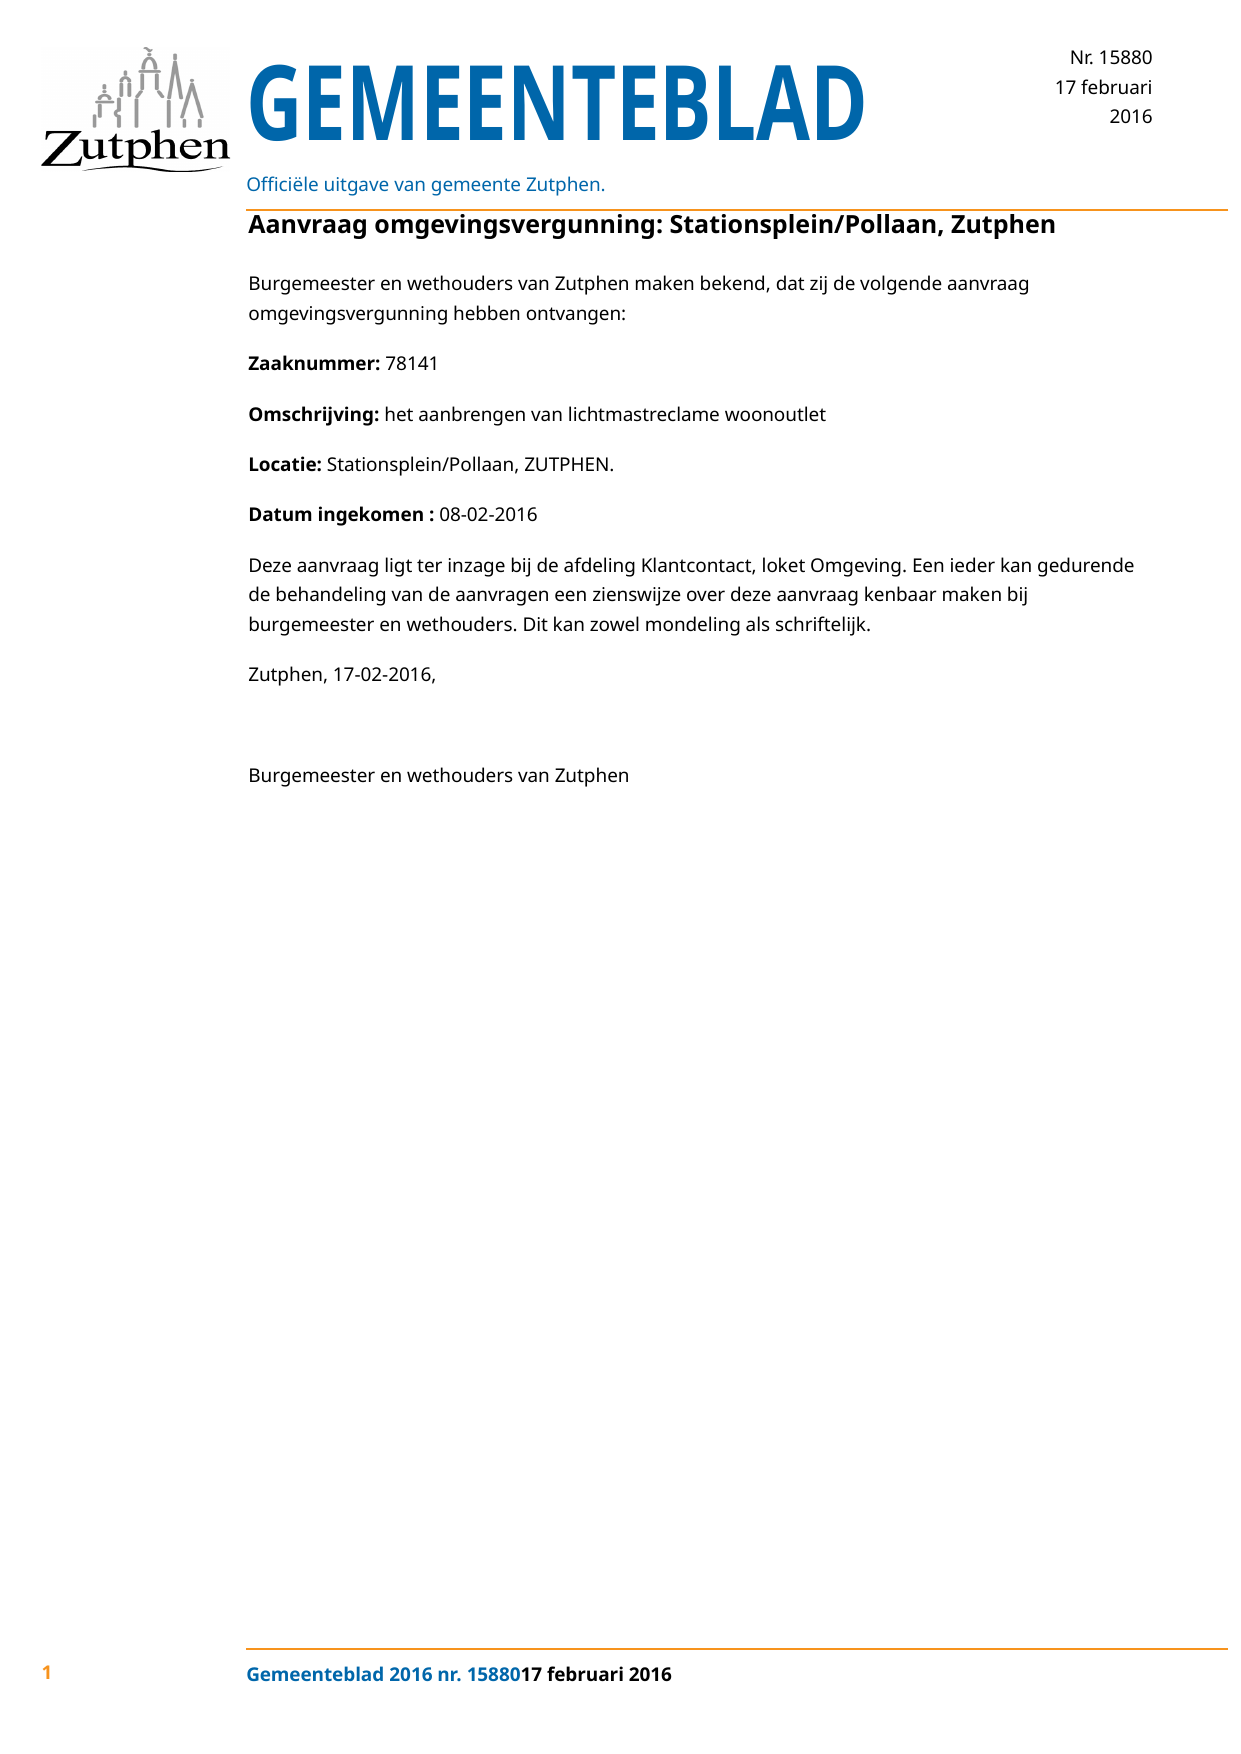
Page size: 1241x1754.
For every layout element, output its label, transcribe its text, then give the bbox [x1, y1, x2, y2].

text Datum ingekomen : 08-02-2016 [248, 502, 1152, 527]
text Burgemeester en wethouders van Zutphen [248, 762, 1152, 788]
text Locatie: Stationsplein/Pollaan, ZUTPHEN. [248, 451, 1152, 477]
text Omschrijving: het aanbrengen van lichtmastreclame woonoutlet [248, 401, 1152, 426]
picture [41, 47, 231, 172]
text Deze aanvraag ligt ter inzage bij de afdeling Klantcontact, loket Omgeving. Een ieder kan gedurende de behandeling van de aanvragen een zienswijze over deze aanvraag kenbaar maken bij burgemeester en wethouders. Dit kan zowel mondeling als schriftelijk. [248, 552, 1152, 637]
text Zaaknummer: 78141 [248, 350, 1152, 376]
text Zutphen, 17-02-2016, [248, 662, 1152, 687]
text Aanvraag omgevingsvergunning: Stationsplein/Pollaan, Zutphen [248, 211, 1152, 241]
text Burgemeester en wethouders van Zutphen maken bekend, dat zij de volgende aanvraag omgevingsvergunning hebben ontvangen: [248, 270, 1152, 326]
